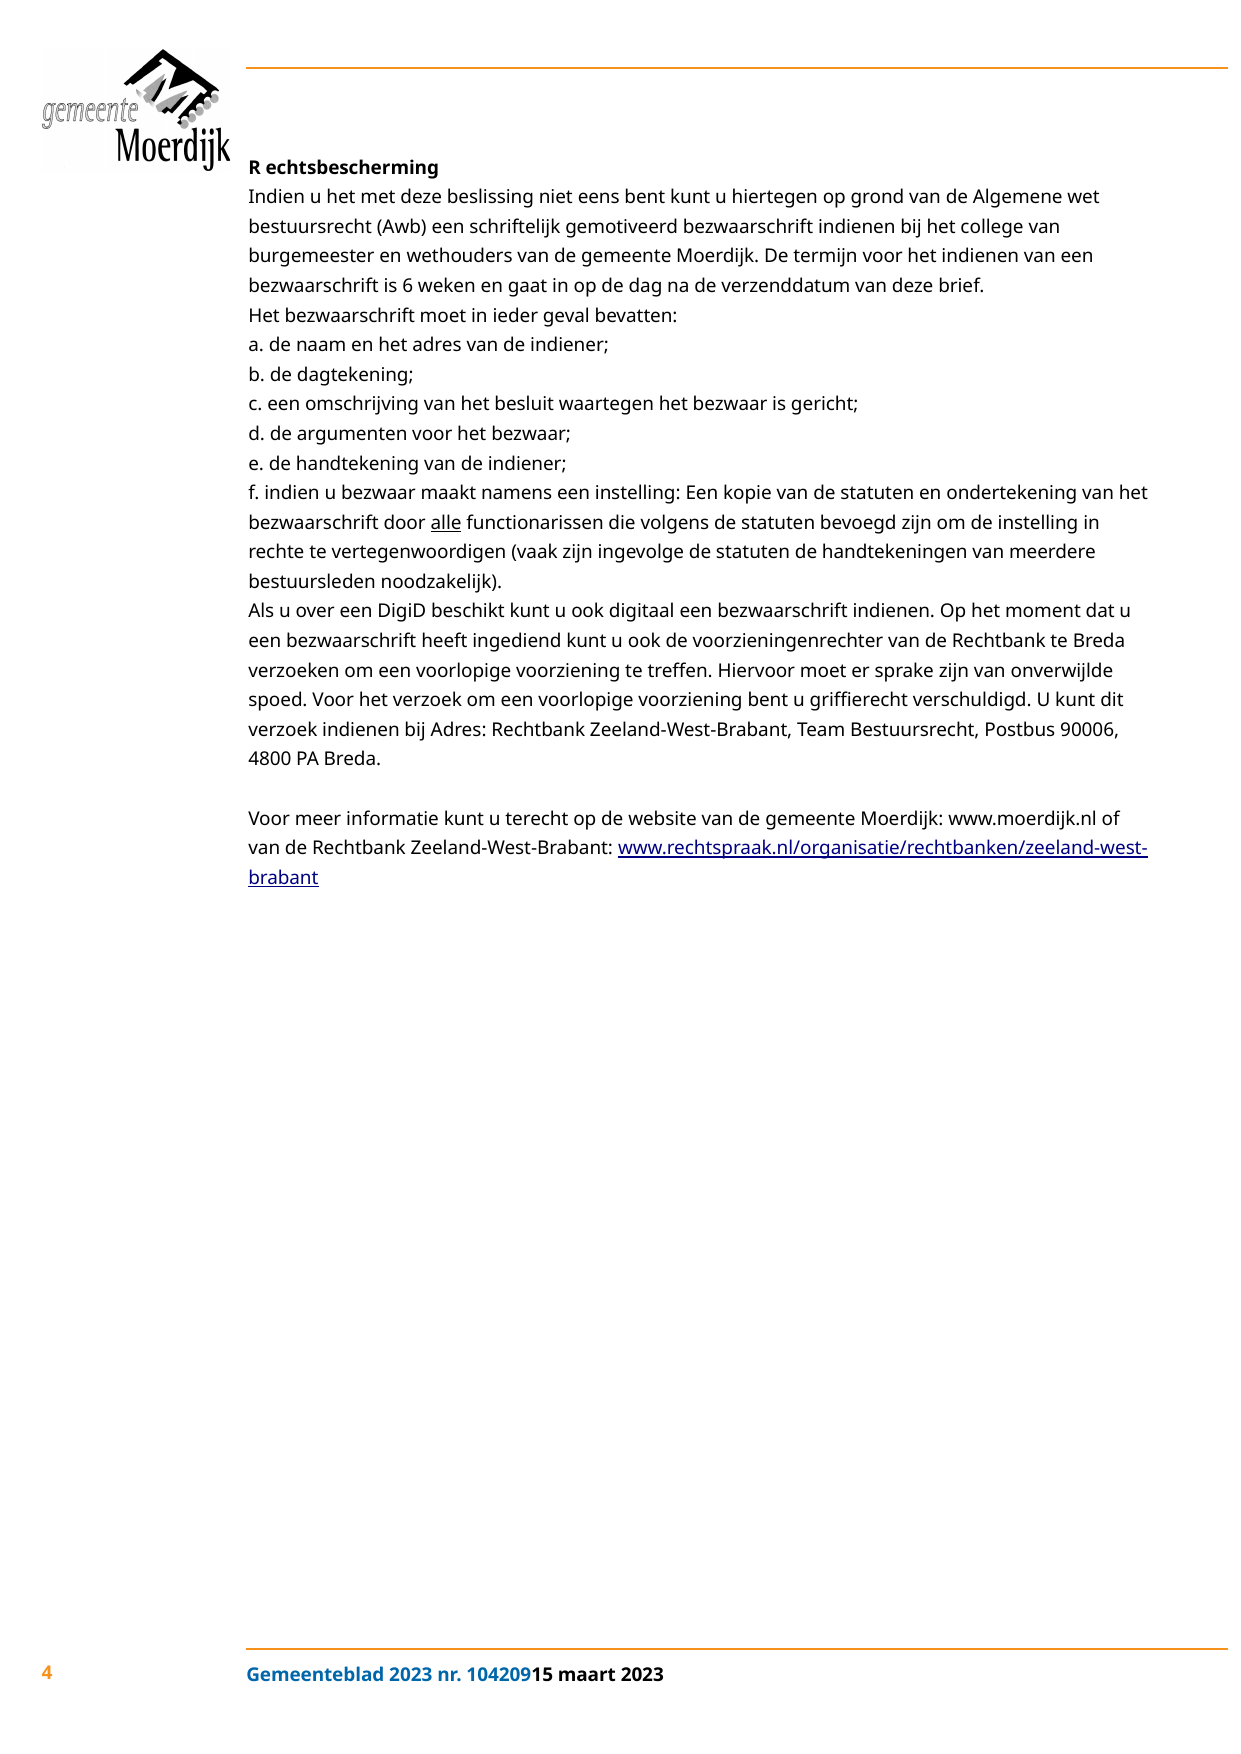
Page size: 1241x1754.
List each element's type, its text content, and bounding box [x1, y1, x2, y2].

text d. de argumenten voor het bezwaar; [248, 420, 1152, 446]
text b. de dagtekening; [248, 361, 1152, 387]
text a. de naam en het adres van de indiener; [248, 331, 1152, 357]
text c. een omschrijving van het besluit waartegen het bezwaar is gericht; [248, 391, 1152, 416]
text Het bezwaarschrift moet in ieder geval bevatten: [248, 302, 1152, 328]
picture [41, 47, 231, 172]
text Als u over een DigiD beschikt kunt u ook digitaal een bezwaarschrift indienen. Op het moment dat u een bezwaarschrift heeft ingediend kunt u ook de voorzieningenrechter van de Rechtbank te Breda verzoeken om een voorlopige voorziening te treffen. Hiervoor moet er sprake zijn van onverwijlde spoed. Voor het verzoek om een voorlopige voorziening bent u griffierecht verschuldigd. U kunt dit verzoek indienen bij Adres: Rechtbank Zeeland-West-Brabant, Team Bestuursrecht, Postbus 90006, 4800 PA Breda. [248, 598, 1152, 771]
text R echtsbescherming [248, 154, 1152, 180]
text e. de handtekening van de indiener; [248, 450, 1152, 476]
text f. indien u bezwaar maakt namens een instelling: Een kopie van de statuten en ondertekening van het bezwaarschrift door alle functionarissen die volgens de statuten bevoegd zijn om de instelling in rechte te vertegenwoordigen (vaak zijn ingevolge de statuten de handtekeningen van meerdere bestuursleden noodzakelijk). [248, 479, 1152, 594]
text Voor meer informatie kunt u terecht op de website van de gemeente Moerdijk: www.moerdijk.nl of van de Rechtbank Zeeland-West-Brabant: www.rechtspraak.nl/organisatie/rechtbanken/zeeland-west-brabant [248, 805, 1152, 890]
text Indien u het met deze beslissing niet eens bent kunt u hiertegen op grond van de Algemene wet bestuursrecht (Awb) een schriftelijk gemotiveerd bezwaarschrift indienen bij het college van burgemeester en wethouders van de gemeente Moerdijk. De termijn voor het indienen van een bezwaarschrift is 6 weken en gaat in op de dag na de verzenddatum van deze brief. [248, 183, 1152, 298]
